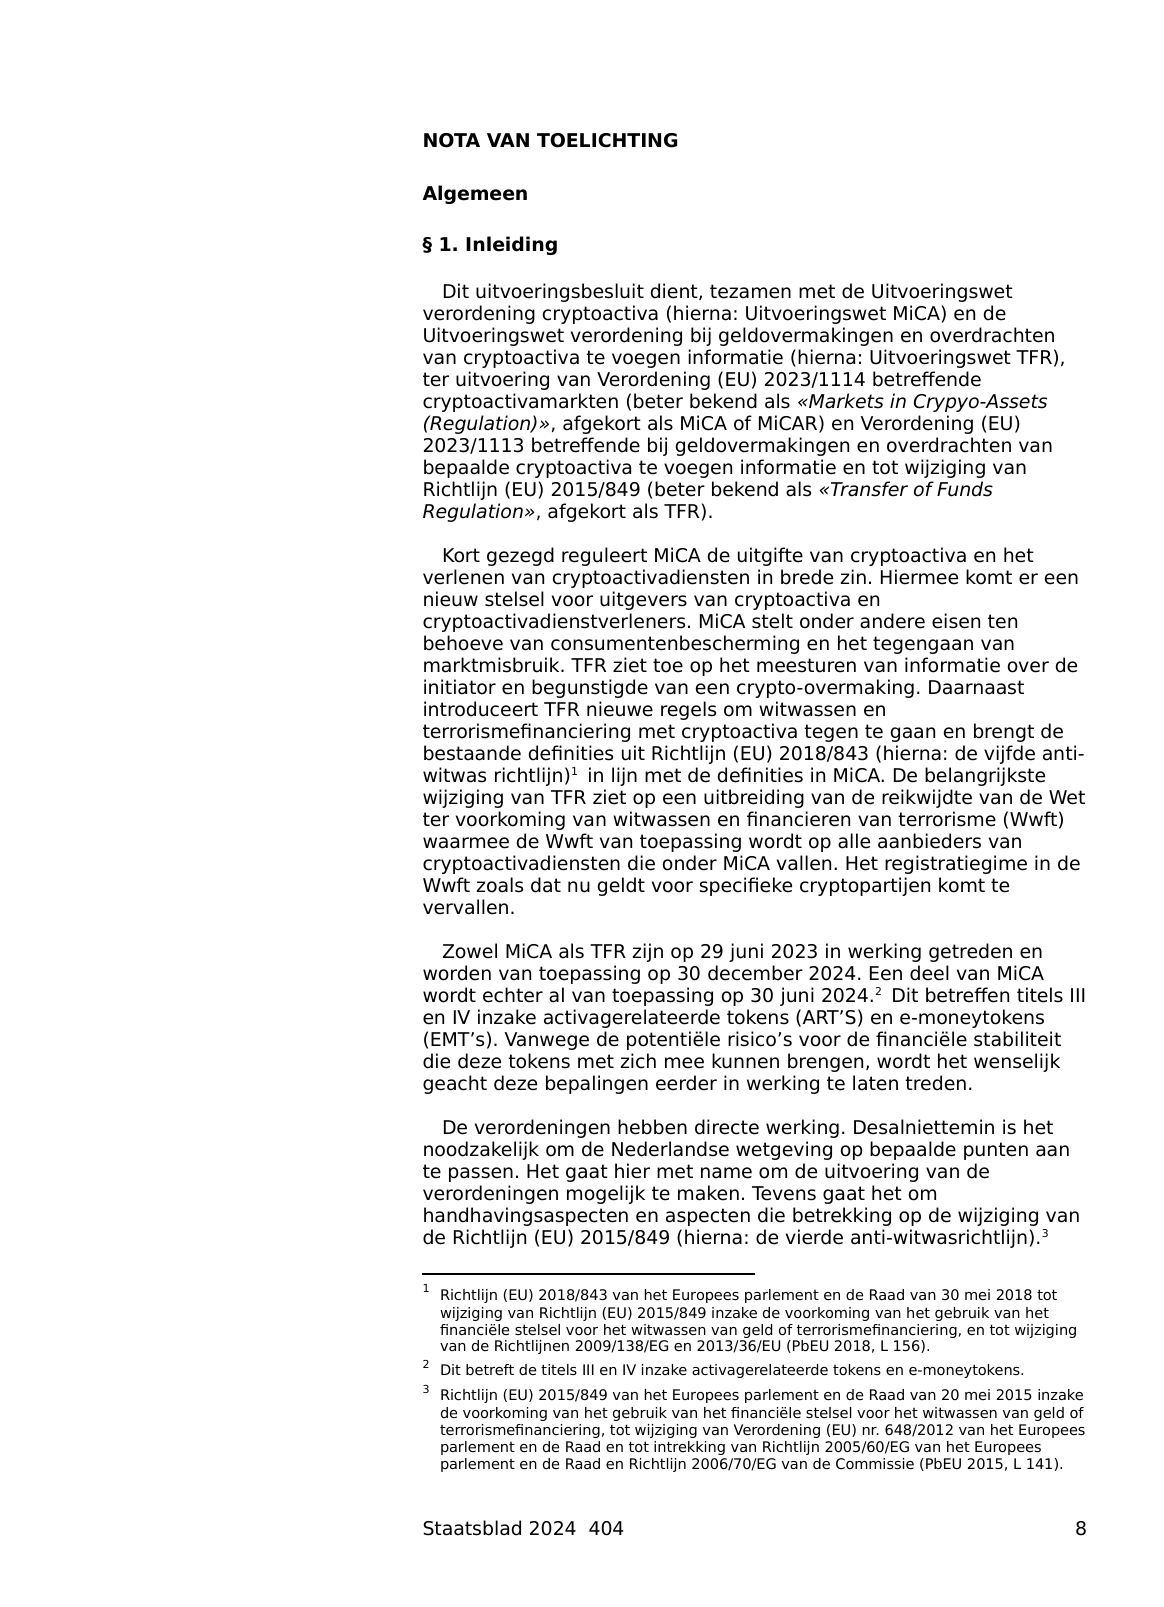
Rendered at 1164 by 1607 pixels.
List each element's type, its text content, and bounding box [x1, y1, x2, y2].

text Dit betreft de titels III en IV inzake activagerelateerde tokens en e-moneytokens. [422, 1358, 1087, 1380]
text Richtlijn (EU) 2015/849 van het Europees parlement en de Raad van 20 mei 2015 inzake de voorkoming van het gebruik van het financiële stelsel voor het witwassen van geld of terrorismefinanciering, tot wijziging van Verordening (EU) nr. 648/2012 van het Europees parlement en de Raad en tot intrekking van Richtlijn 2005/60/EG van het Europees parlement en de Raad en Richtlijn 2006/70/EG van de Commissie (PbEU 2015, L 141). [422, 1383, 1087, 1473]
text Richtlijn (EU) 2018/843 van het Europees parlement en de Raad van 30 mei 2018 tot wijziging van Richtlijn (EU) 2015/849 inzake de voorkoming van het gebruik van het financiële stelsel voor het witwassen van geld of terrorismefinanciering, en tot wijziging van de Richtlijnen 2009/138/EG en 2013/36/EU (PbEU 2018, L 156). [422, 1283, 1087, 1355]
subtitle NOTA VAN TOELICHTING [422, 130, 1087, 152]
text Zowel MiCA als TFR zijn op 29 juni 2023 in werking getreden en worden van toepassing op 30 december 2024. Een deel van MiCA wordt echter al van toepassing op 30 juni 2024. Dit betreffen titels III en IV inzake activagerelateerde tokens (ART’S) en e-moneytokens (EMT’s). Vanwege de potentiële risico’s voor de financiële stabiliteit die deze tokens met zich mee kunnen brengen, wordt het wenselijk geacht deze bepalingen eerder in werking te laten treden. [422, 941, 1087, 1095]
text Dit uitvoeringsbesluit dient, tezamen met de Uitvoeringswet verordening cryptoactiva (hierna: Uitvoeringswet MiCA) en de Uitvoeringswet verordening bij geldovermakingen en overdrachten van cryptoactiva te voegen informatie (hierna: Uitvoeringswet TFR), ter uitvoering van Verordening (EU) 2023/1114 betreffende cryptoactivamarkten (beter bekend als «Markets in Crypyo-Assets (Regulation)», afgekort als MiCA of MiCAR) en Verordening (EU) 2023/1113 betreffende bij geldovermakingen en overdrachten van bepaalde cryptoactiva te voegen informatie en tot wijziging van Richtlijn (EU) 2015/849 (beter bekend als «Transfer of Funds Regulation», afgekort als TFR). [422, 281, 1087, 523]
text Kort gezegd reguleert MiCA de uitgifte van cryptoactiva en het verlenen van cryptoactivadiensten in brede zin. Hiermee komt er een nieuw stelsel voor uitgevers van cryptoactiva en cryptoactivadienstverleners. MiCA stelt onder andere eisen ten behoeve van consumentenbescherming en het tegengaan van marktmisbruik. TFR ziet toe op het meesturen van informatie over de initiator en begunstigde van een crypto-overmaking. Daarnaast introduceert TFR nieuwe regels om witwassen en terrorismefinanciering met cryptoactiva tegen te gaan en brengt de bestaande definities uit Richtlijn (EU) 2018/843 (hierna: de vijfde anti-witwas richtlijn) in lijn met de definities in MiCA. De belangrijkste wijziging van TFR ziet op een uitbreiding van de reikwijdte van de Wet ter voorkoming van witwassen en financieren van terrorisme (Wwft) waarmee de Wwft van toepassing wordt op alle aanbieders van cryptoactivadiensten die onder MiCA vallen. Het registratiegime in de Wwft zoals dat nu geldt voor specifieke cryptopartijen komt te vervallen. [422, 545, 1087, 919]
subtitle § 1. Inleiding [422, 234, 1087, 256]
subtitle Algemeen [422, 182, 1087, 204]
text De verordeningen hebben directe werking. Desalniettemin is het noodzakelijk om de Nederlandse wetgeving op bepaalde punten aan te passen. Het gaat hier met name om de uitvoering van de verordeningen mogelijk te maken. Tevens gaat het om handhavingsaspecten en aspecten die betrekking op de wijziging van de Richtlijn (EU) 2015/849 (hierna: de vierde anti-witwasrichtlijn). [422, 1117, 1087, 1249]
